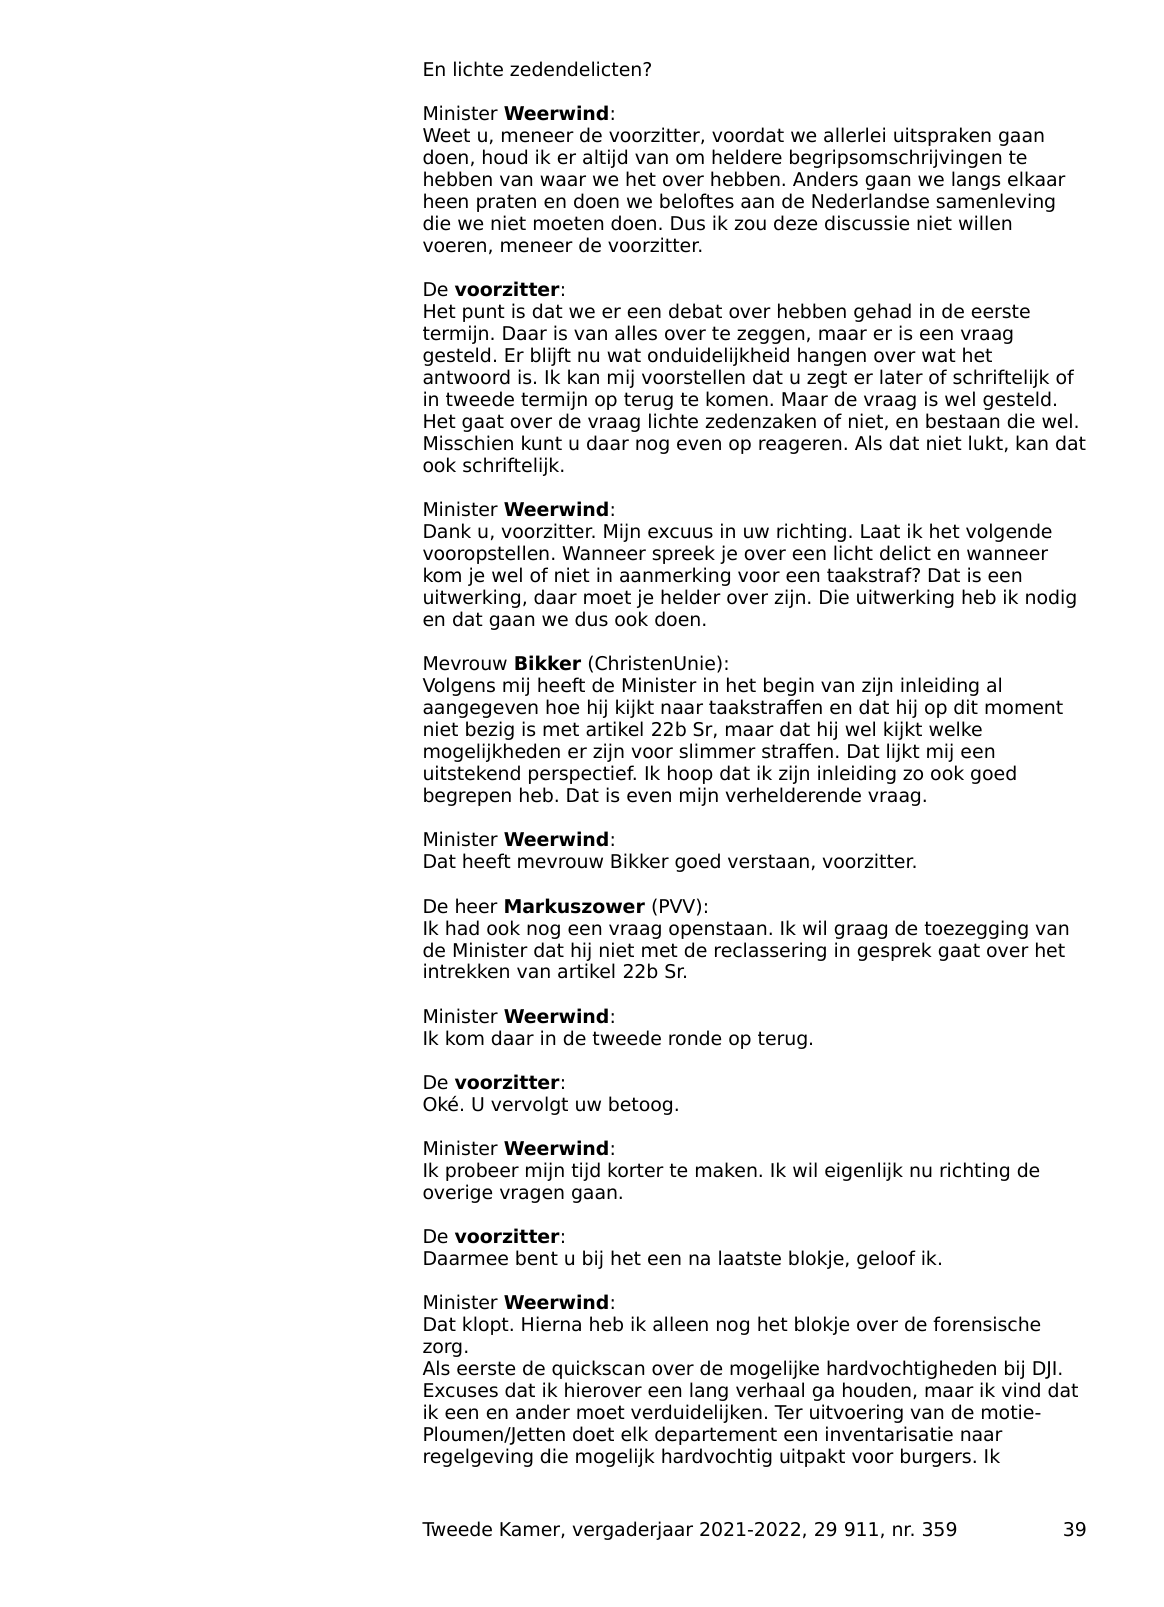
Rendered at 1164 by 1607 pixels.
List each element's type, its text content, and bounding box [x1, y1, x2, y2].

text Weet u, meneer de voorzitter, voordat we allerlei uitspraken gaan doen, houd ik er altijd van om heldere begripsomschrijvingen te hebben van waar we het over hebben. Anders gaan we langs elkaar heen praten en doen we beloftes aan de Nederlandse samenleving die we niet moeten doen. Dus ik zou deze discussie niet willen voeren, meneer de voorzitter. [422, 125, 1087, 257]
text Mevrouw Bikker (ChristenUnie): [422, 653, 1087, 675]
text Minister Weerwind: [422, 499, 1087, 521]
text Het punt is dat we er een debat over hebben gehad in de eerste termijn. Daar is van alles over te zeggen, maar er is een vraag gesteld. Er blijft nu wat onduidelijkheid hangen over wat het antwoord is. Ik kan mij voorstellen dat u zegt er later of schriftelijk of in tweede termijn op terug te komen. Maar de vraag is wel gesteld. Het gaat over de vraag lichte zedenzaken of niet, en bestaan die wel. Misschien kunt u daar nog even op reageren. Als dat niet lukt, kan dat ook schriftelijk. [422, 301, 1087, 477]
text Minister Weerwind: [422, 1292, 1087, 1314]
text Dank u, voorzitter. Mijn excuus in uw richting. Laat ik het volgende vooropstellen. Wanneer spreek je over een licht delict en wanneer kom je wel of niet in aanmerking voor een taakstraf? Dat is een uitwerking, daar moet je helder over zijn. Die uitwerking heb ik nodig en dat gaan we dus ook doen. [422, 521, 1087, 631]
text De heer Markuszower (PVV): [422, 896, 1087, 917]
text Dat heeft mevrouw Bikker goed verstaan, voorzitter. [422, 851, 1087, 873]
text Volgens mij heeft de Minister in het begin van zijn inleiding al aangegeven hoe hij kijkt naar taakstraffen en dat hij op dit moment niet bezig is met artikel 22b Sr, maar dat hij wel kijkt welke mogelijkheden er zijn voor slimmer straffen. Dat lijkt mij een uitstekend perspectief. Ik hoop dat ik zijn inleiding zo ook goed begrepen heb. Dat is even mijn verhelderende vraag. [422, 675, 1087, 807]
text Ik had ook nog een vraag openstaan. Ik wil graag de toezegging van de Minister dat hij niet met de reclassering in gesprek gaat over het intrekken van artikel 22b Sr. [422, 917, 1087, 983]
text Oké. U vervolgt uw betoog. [422, 1094, 1087, 1116]
text Ik kom daar in de tweede ronde op terug. [422, 1028, 1087, 1049]
text Als eerste de quickscan over de mogelijke hardvochtigheden bij DJI. Excuses dat ik hierover een lang verhaal ga houden, maar ik vind dat ik een en ander moet verduidelijken. Ter uitvoering van de motie-Ploumen/Jetten doet elk departement een inventarisatie naar regelgeving die mogelijk hardvochtig uitpakt voor burgers. Ik [422, 1358, 1087, 1468]
text Minister Weerwind: [422, 1006, 1087, 1028]
text Dat klopt. Hierna heb ik alleen nog het blokje over de forensische zorg. [422, 1314, 1087, 1358]
text Daarmee bent u bij het een na laatste blokje, geloof ik. [422, 1248, 1087, 1270]
text Minister Weerwind: [422, 103, 1087, 125]
text De voorzitter: [422, 1072, 1087, 1094]
text Minister Weerwind: [422, 1138, 1087, 1160]
text De voorzitter: [422, 279, 1087, 301]
text De voorzitter: [422, 1226, 1087, 1248]
text En lichte zedendelicten? [422, 59, 1087, 81]
text Minister Weerwind: [422, 829, 1087, 851]
text Ik probeer mijn tijd korter te maken. Ik wil eigenlijk nu richting de overige vragen gaan. [422, 1160, 1087, 1204]
